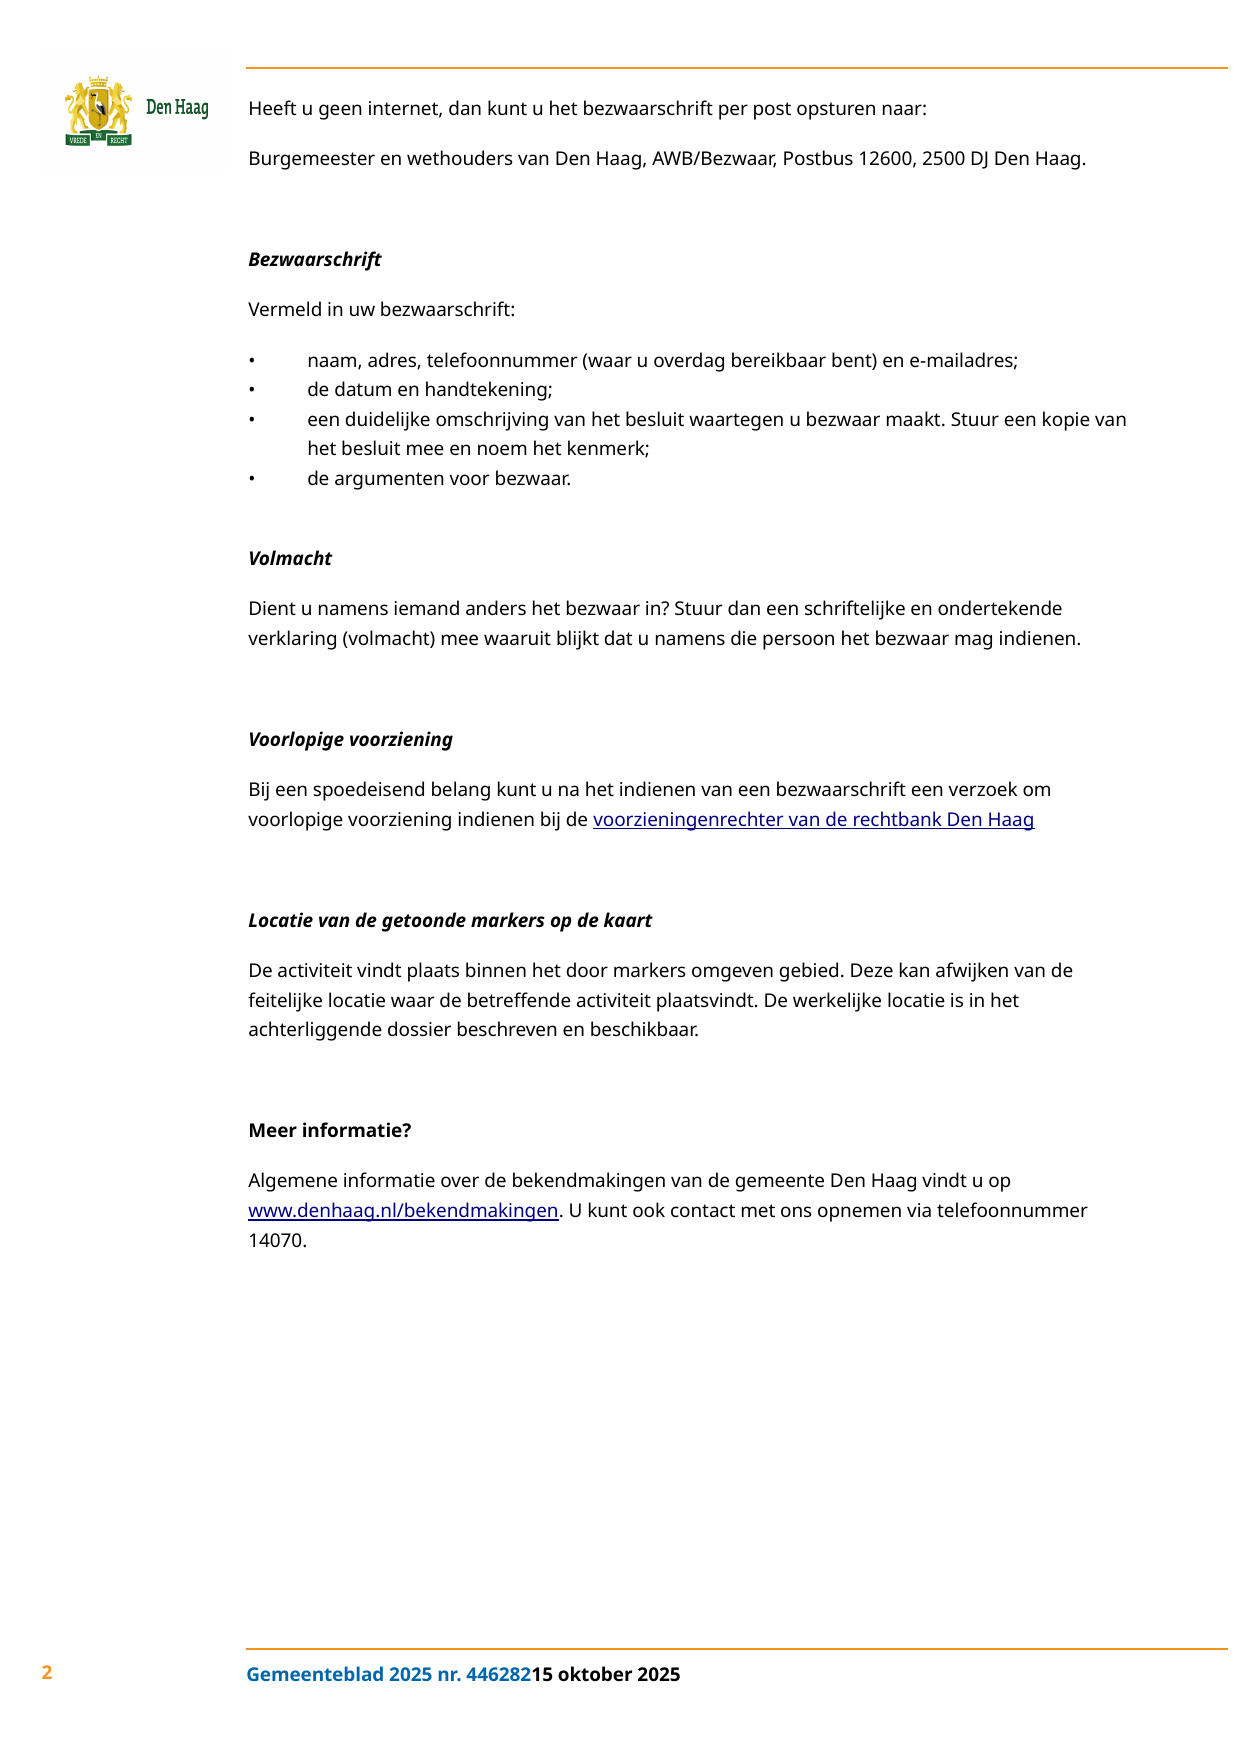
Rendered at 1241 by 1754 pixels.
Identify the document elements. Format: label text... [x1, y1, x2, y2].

picture [41, 47, 231, 172]
list een duidelijke omschrijving van het besluit waartegen u bezwaar maakt. Stuur een kopie van het besluit mee en noem het kenmerk; [248, 406, 1152, 461]
text Burgemeester en wethouders van Den Haag, AWB/Bezwaar, Postbus 12600, 2500 DJ Den Haag. [248, 145, 1152, 171]
text Volmacht [248, 545, 1152, 571]
text Dient u namens iemand anders het bezwaar in? Stuur dan een schriftelijke en ondertekende verklaring (volmacht) mee waaruit blijkt dat u namens die persoon het bezwaar mag indienen. [248, 596, 1152, 651]
text Meer informatie? [248, 1117, 1152, 1143]
text Voorlopige voorziening [248, 726, 1152, 752]
text Algemene informatie over de bekendmakingen van de gemeente Den Haag vindt u op www.denhaag.nl/bekendmakingen. U kunt ook contact met ons opnemen via telefoonnummer 14070. [248, 1168, 1152, 1253]
text De activiteit vindt plaats binnen het door markers omgeven gebied. Deze kan afwijken van de feitelijke locatie waar de betreffende activiteit plaatsvindt. De werkelijke locatie is in het achterliggende dossier beschreven en beschikbaar. [248, 957, 1152, 1042]
text Vermeld in uw bezwaarschrift: [248, 296, 1152, 322]
list naam, adres, telefoonnummer (waar u overdag bereikbaar bent) en e-mailadres; [248, 347, 1152, 373]
list de argumenten voor bezwaar. [248, 465, 1152, 491]
list de datum en handtekening; [248, 376, 1152, 402]
text Locatie van de getoonde markers op de kaart [248, 907, 1152, 933]
text Bezwaarschrift [248, 246, 1152, 272]
text Heeft u geen internet, dan kunt u het bezwaarschrift per post opsturen naar: [248, 95, 1152, 121]
text Bij een spoedeisend belang kunt u na het indienen van een bezwaarschrift een verzoek om voorlopige voorziening indienen bij de voorzieningenrechter van de rechtbank Den Haag [248, 776, 1152, 832]
